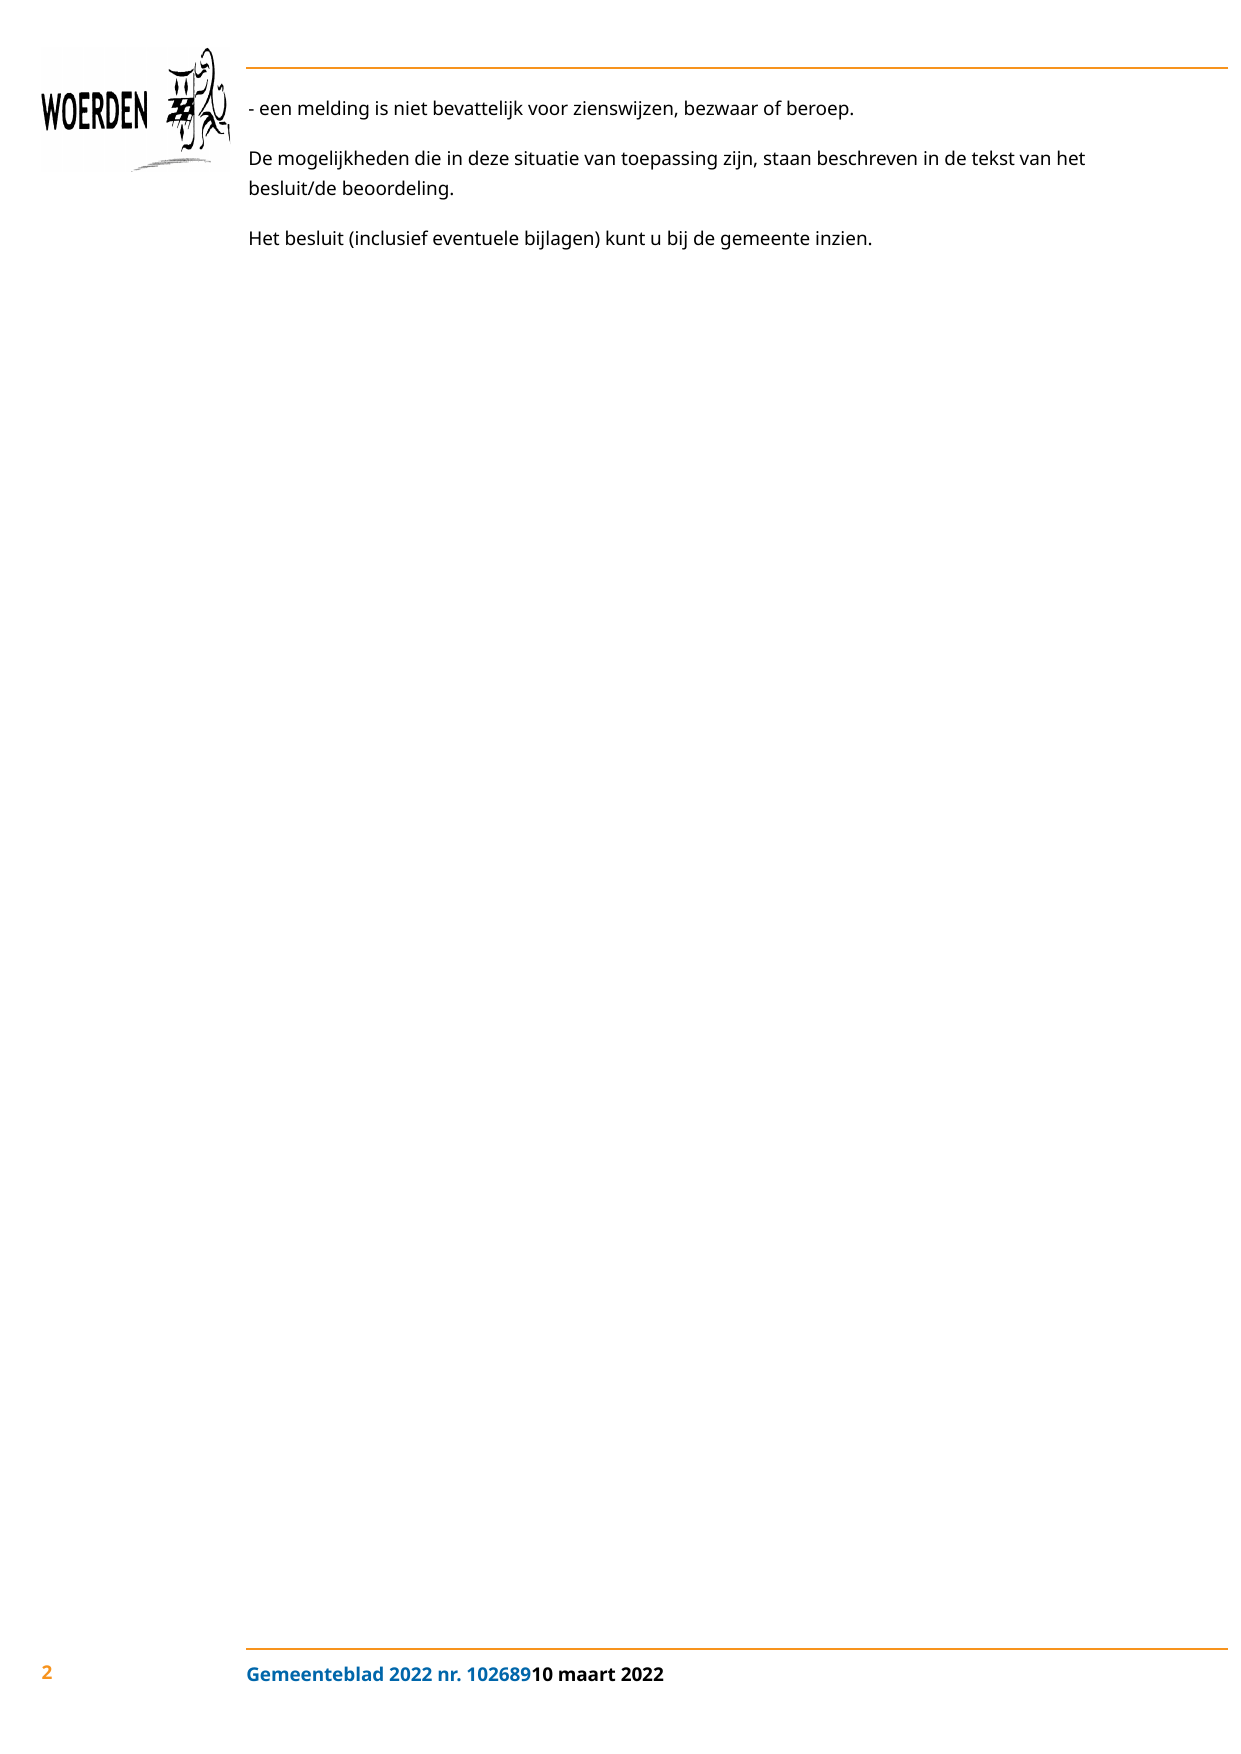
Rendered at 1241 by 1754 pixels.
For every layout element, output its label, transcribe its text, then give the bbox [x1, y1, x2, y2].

text De mogelijkheden die in deze situatie van toepassing zijn, staan beschreven in de tekst van het besluit/de beoordeling. [248, 145, 1152, 201]
picture [41, 47, 231, 172]
text Het besluit (inclusief eventuele bijlagen) kunt u bij de gemeente inzien. [248, 225, 1152, 251]
text - een melding is niet bevattelijk voor zienswijzen, bezwaar of beroep. [248, 95, 1152, 121]
